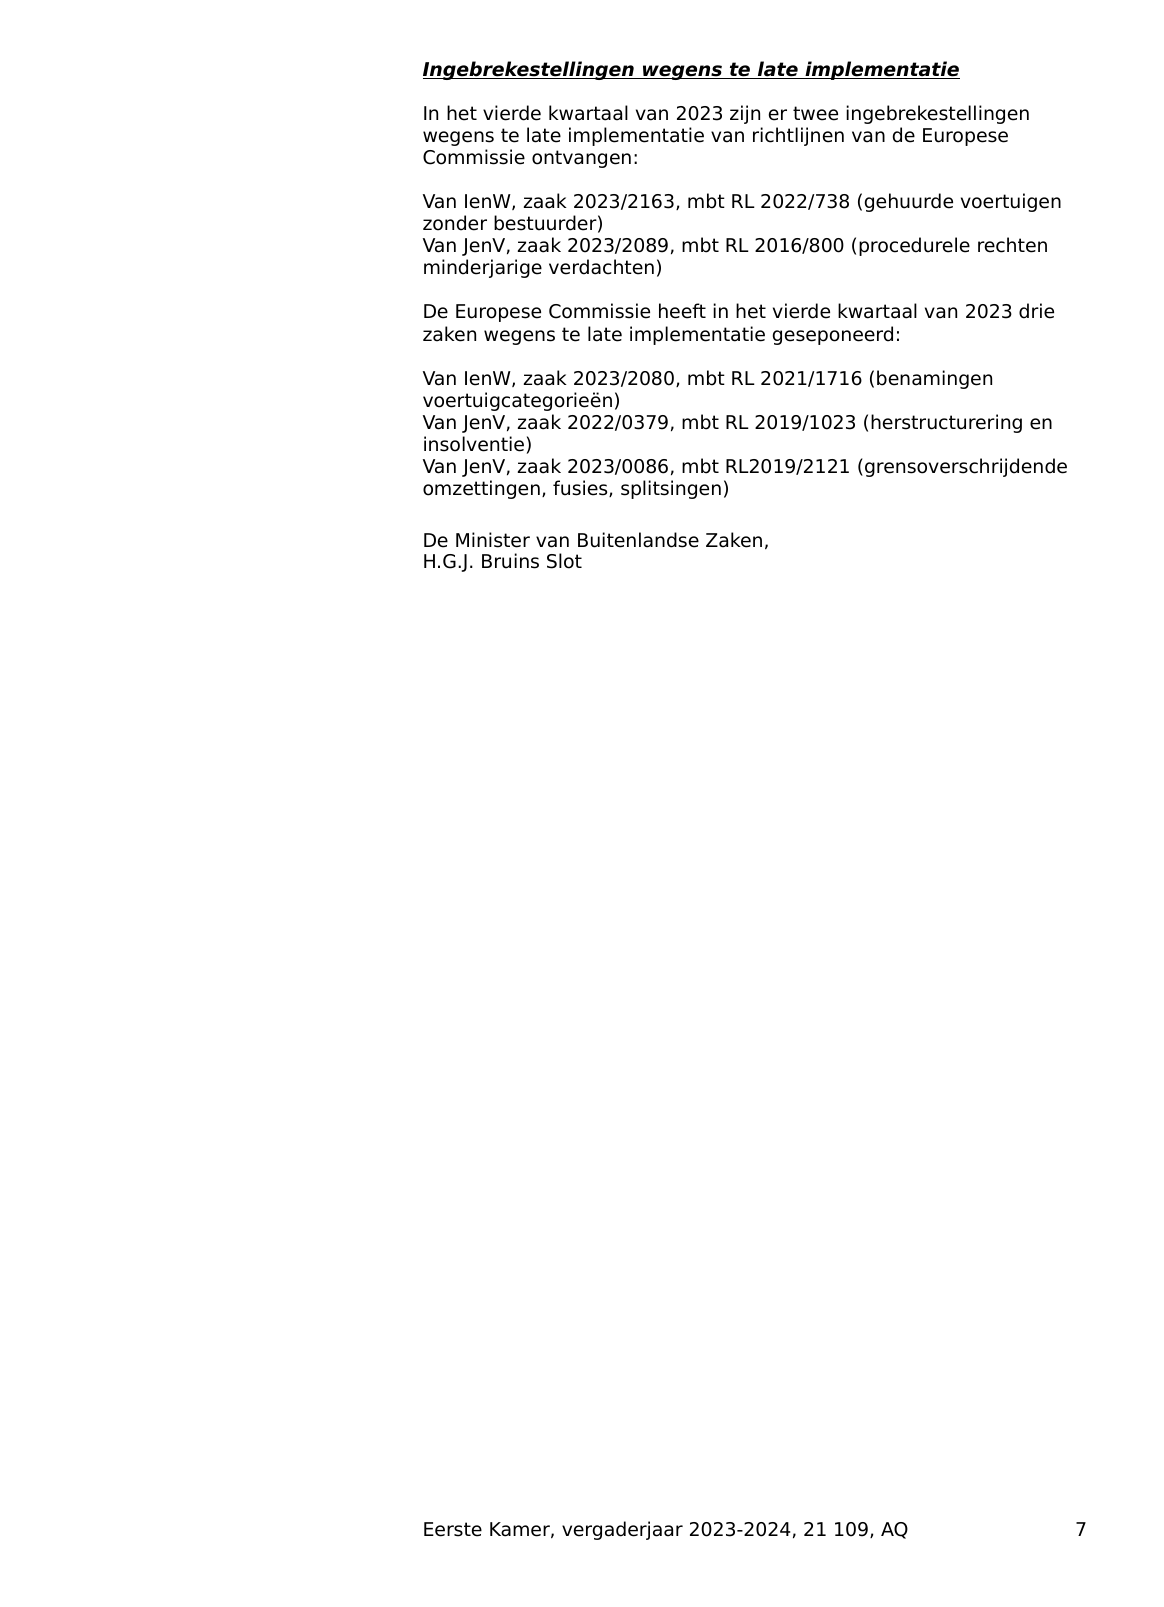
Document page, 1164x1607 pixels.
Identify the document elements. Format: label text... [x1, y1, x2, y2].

text Van IenW, zaak 2023/2163, mbt RL 2022/738 (gehuurde voertuigen zonder bestuurder) [422, 191, 1087, 235]
text Van JenV, zaak 2022/0379, mbt RL 2019/1023 (herstructurering en insolventie) [422, 412, 1087, 456]
subtitle Ingebrekestellingen wegens te late implementatie [422, 59, 1087, 81]
text De Minister van Buitenlandse Zaken, H.G.J. Bruins Slot [422, 529, 1087, 573]
text Van IenW, zaak 2023/2080, mbt RL 2021/1716 (benamingen voertuigcategorieën) [422, 368, 1087, 412]
text Van JenV, zaak 2023/0086, mbt RL2019/2121 (grensoverschrijdende omzettingen, fusies, splitsingen) [422, 456, 1087, 499]
text In het vierde kwartaal van 2023 zijn er twee ingebrekestellingen wegens te late implementatie van richtlijnen van de Europese Commissie ontvangen: [422, 103, 1087, 169]
text De Europese Commissie heeft in het vierde kwartaal van 2023 drie zaken wegens te late implementatie geseponeerd: [422, 301, 1087, 345]
text Van JenV, zaak 2023/2089, mbt RL 2016/800 (procedurele rechten minderjarige verdachten) [422, 235, 1087, 279]
